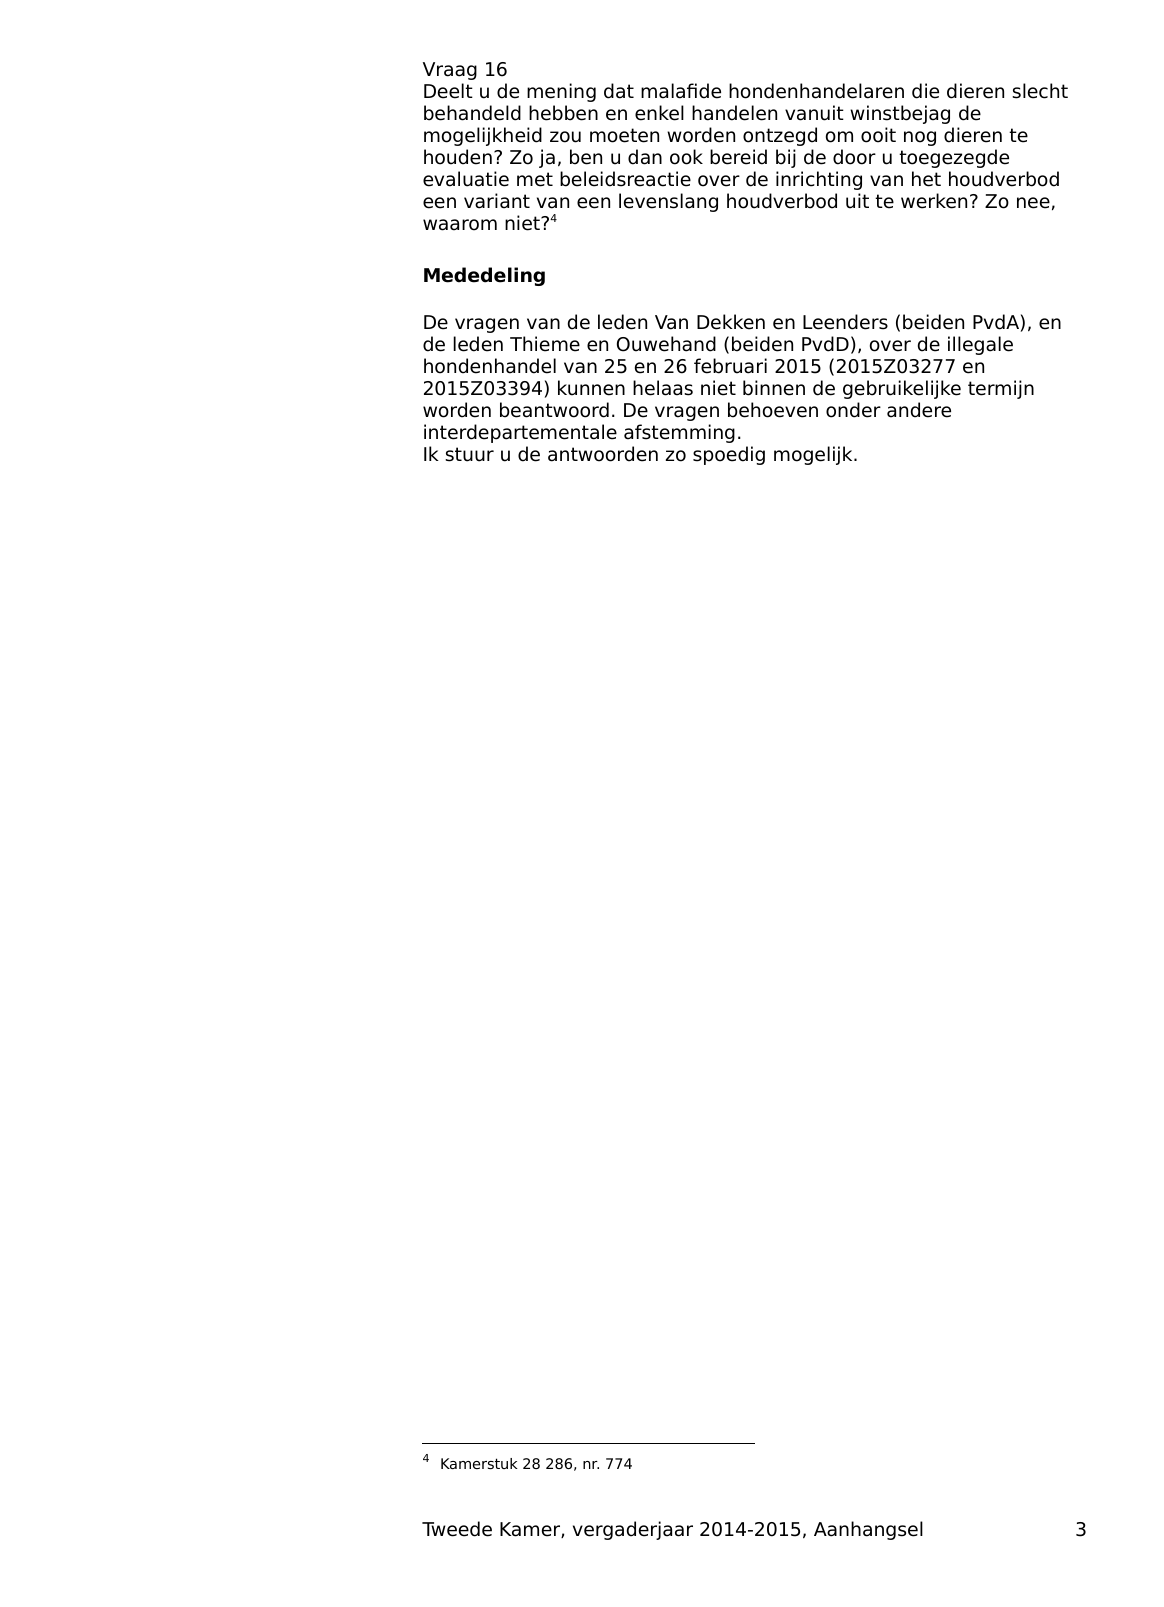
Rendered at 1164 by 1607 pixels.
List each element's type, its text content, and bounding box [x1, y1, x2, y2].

text Kamerstuk 28 286, nr. 774 [422, 1452, 1087, 1474]
text Deelt u de mening dat malafide hondenhandelaren die dieren slecht behandeld hebben en enkel handelen vanuit winstbejag de mogelijkheid zou moeten worden ontzegd om ooit nog dieren te houden? Zo ja, ben u dan ook bereid bij de door u toegezegde evaluatie met beleidsreactie over de inrichting van het houdverbod een variant van een levenslang houdverbod uit te werken? Zo nee, waarom niet? [422, 81, 1087, 235]
subtitle Mededeling [422, 265, 1087, 287]
text Ik stuur u de antwoorden zo spoedig mogelijk. [422, 444, 1087, 466]
text De vragen van de leden Van Dekken en Leenders (beiden PvdA), en de leden Thieme en Ouwehand (beiden PvdD), over de illegale hondenhandel van 25 en 26 februari 2015 (2015Z03277 en 2015Z03394) kunnen helaas niet binnen de gebruikelijke termijn worden beantwoord. De vragen behoeven onder andere interdepartementale afstemming. [422, 312, 1087, 444]
text Vraag 16 [422, 59, 1087, 81]
